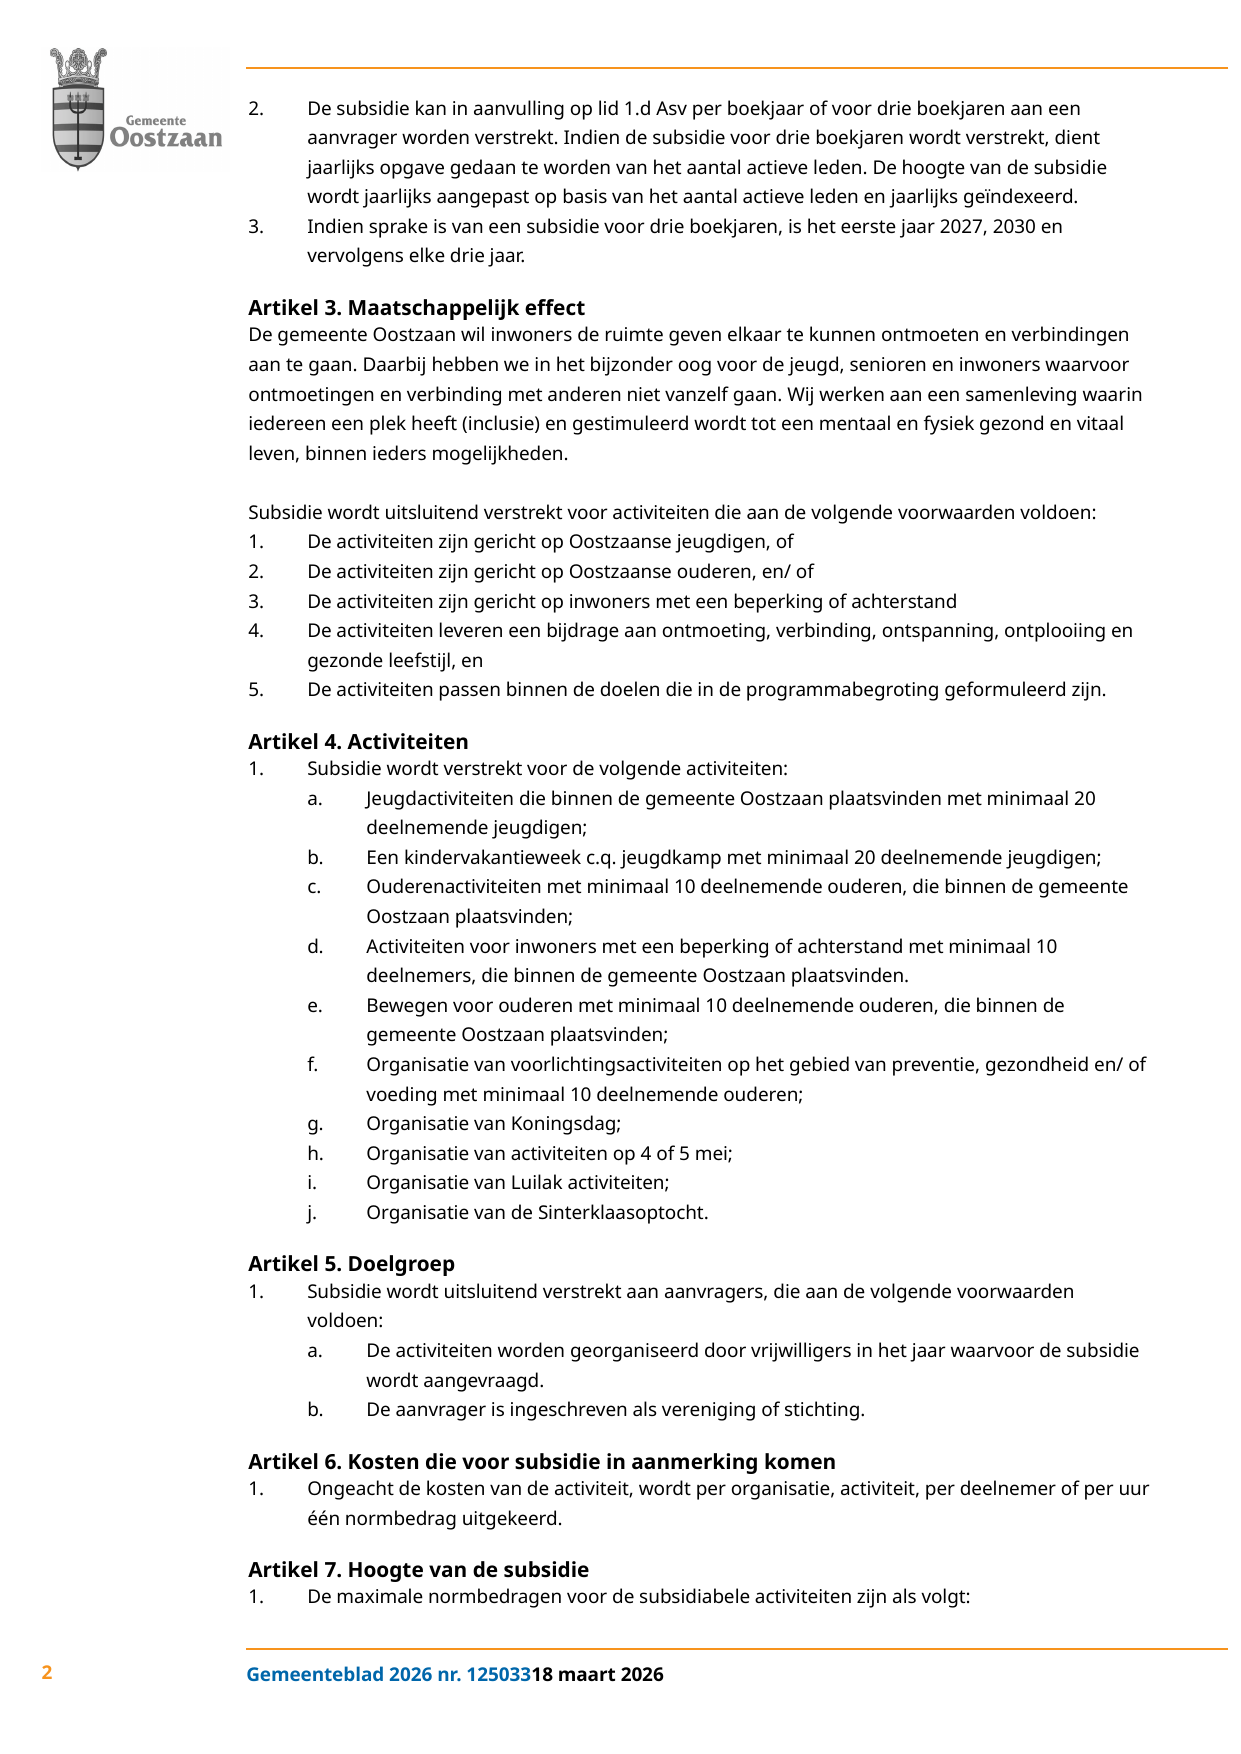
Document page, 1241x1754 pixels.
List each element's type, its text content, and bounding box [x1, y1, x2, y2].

list De aanvrager is ingeschreven als vereniging of stichting. [307, 1396, 1152, 1422]
list Subsidie wordt uitsluitend verstrekt aan aanvragers, die aan de volgende voorwaarden voldoen: [248, 1278, 1152, 1333]
list Bewegen voor ouderen met minimaal 10 deelnemende ouderen, die binnen de gemeente Oostzaan plaatsvinden; [307, 992, 1152, 1047]
text Artikel 7. Hoogte van de subsidie [248, 1555, 1152, 1584]
list Organisatie van voorlichtingsactiviteiten op het gebied van preventie, gezondheid en/ of voeding met minimaal 10 deelnemende ouderen; [307, 1051, 1152, 1107]
list De maximale normbedragen voor de subsidiabele activiteiten zijn als volgt: [248, 1584, 1152, 1609]
picture [41, 47, 231, 172]
list Indien sprake is van een subsidie voor drie boekjaren, is het eerste jaar 2027, 2030 en vervolgens elke drie jaar. [248, 213, 1152, 268]
list De subsidie kan in aanvulling op lid 1.d Asv per boekjaar of voor drie boekjaren aan een aanvrager worden verstrekt. Indien de subsidie voor drie boekjaren wordt verstrekt, dient jaarlijks opgave gedaan te worden van het aantal actieve leden. De hoogte van de subsidie wordt jaarlijks aangepast op basis van het aantal actieve leden en jaarlijks geïndexeerd. [248, 95, 1152, 209]
list Activiteiten voor inwoners met een beperking of achterstand met minimaal 10 deelnemers, die binnen de gemeente Oostzaan plaatsvinden. [307, 933, 1152, 988]
list Een kindervakantieweek c.q. jeugdkamp met minimaal 20 deelnemende jeugdigen; [307, 844, 1152, 870]
list Organisatie van de Sinterklaasoptocht. [307, 1199, 1152, 1225]
list De activiteiten passen binnen de doelen die in de programmabegroting geformuleerd zijn. [248, 677, 1152, 702]
list Subsidie wordt verstrekt voor de volgende activiteiten: [248, 755, 1152, 781]
text Artikel 5. Doelgroep [248, 1249, 1152, 1278]
list De activiteiten zijn gericht op Oostzaanse ouderen, en/ of [248, 558, 1152, 584]
list Ongeacht de kosten van de activiteit, wordt per organisatie, activiteit, per deelnemer of per uur één normbedrag uitgekeerd. [248, 1475, 1152, 1531]
text Artikel 6. Kosten die voor subsidie in aanmerking komen [248, 1447, 1152, 1475]
list Jeugdactiviteiten die binnen de gemeente Oostzaan plaatsvinden met minimaal 20 deelnemende jeugdigen; [307, 785, 1152, 840]
list Organisatie van Koningsdag; [307, 1110, 1152, 1136]
list De activiteiten zijn gericht op Oostzaanse jeugdigen, of [248, 529, 1152, 554]
list De activiteiten zijn gericht op inwoners met een beperking of achterstand [248, 588, 1152, 613]
text Artikel 3. Maatschappelijk effect [248, 293, 1152, 322]
list De activiteiten worden georganiseerd door vrijwilligers in het jaar waarvoor de subsidie wordt aangevraagd. [307, 1337, 1152, 1392]
text Subsidie wordt uitsluitend verstrekt voor activiteiten die aan de volgende voorwaarden voldoen: [248, 499, 1152, 525]
text De gemeente Oostzaan wil inwoners de ruimte geven elkaar te kunnen ontmoeten en verbindingen aan te gaan. Daarbij hebben we in het bijzonder oog voor de jeugd, senioren en inwoners waarvoor ontmoetingen en verbinding met anderen niet vanzelf gaan. Wij werken aan een samenleving waarin iedereen een plek heeft (inclusie) en gestimuleerd wordt tot een mentaal en fysiek gezond en vitaal leven, binnen ieders mogelijkheden. [248, 322, 1152, 466]
list Ouderenactiviteiten met minimaal 10 deelnemende ouderen, die binnen de gemeente Oostzaan plaatsvinden; [307, 874, 1152, 929]
list Organisatie van Luilak activiteiten; [307, 1169, 1152, 1195]
text Artikel 4. Activiteiten [248, 727, 1152, 755]
list Organisatie van activiteiten op 4 of 5 mei; [307, 1140, 1152, 1166]
list De activiteiten leveren een bijdrage aan ontmoeting, verbinding, ontspanning, ontplooiing en gezonde leefstijl, en [248, 617, 1152, 673]
